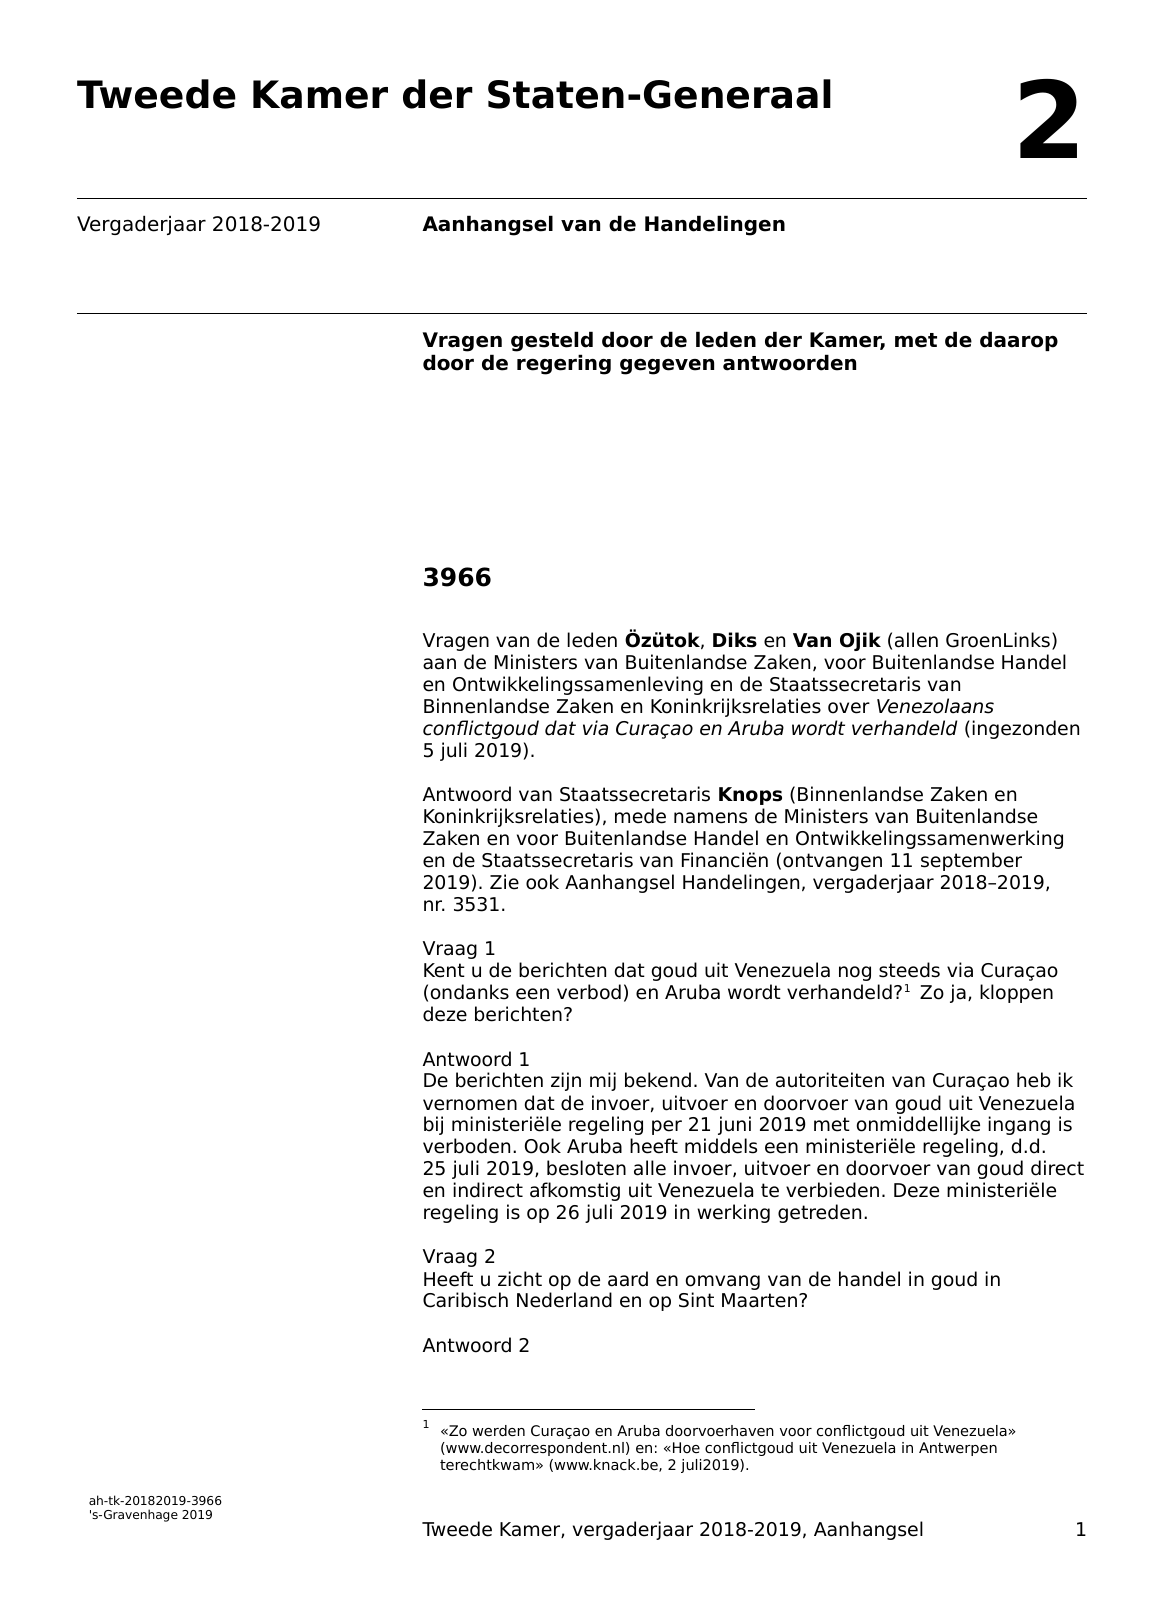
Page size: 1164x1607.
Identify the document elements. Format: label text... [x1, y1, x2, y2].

text Vraag 1 [422, 938, 1087, 960]
text Vragen van de leden Özütok, Diks en Van Ojik (allen GroenLinks) aan de Ministers van Buitenlandse Zaken, voor Buitenlandse Handel en Ontwikkelingssamenleving en de Staatssecretaris van Binnenlandse Zaken en Koninkrijksrelaties over Venezolaans conflictgoud dat via Curaçao en Aruba wordt verhandeld (ingezonden 5 juli 2019). [422, 630, 1087, 762]
text Heeft u zicht op de aard en omvang van de handel in goud in Caribisch Nederland en op Sint Maarten? [422, 1268, 1087, 1312]
text Kent u de berichten dat goud uit Venezuela nog steeds via Curaçao (ondanks een verbod) en Aruba wordt verhandeld? Zo ja, kloppen deze berichten? [422, 960, 1087, 1026]
table_cell Aanhangsel van de Handelingen [422, 199, 1087, 313]
text 3966 [422, 563, 1087, 592]
table_cell Vergaderjaar 2018-2019 [77, 199, 422, 313]
text «Zo werden Curaçao en Aruba doorvoerhaven voor conflictgoud uit Venezuela» (www.decorrespondent.nl) en: «Hoe conflictgoud uit Venezuela in Antwerpen terechtkwam» (www.knack.be, 2 juli2019). [422, 1418, 1087, 1474]
table_cell Vragen gesteld door de leden der Kamer, met de daarop door de regering gegeven antwoorden [422, 314, 1087, 375]
table_header Tweede Kamer der Staten-Generaal [77, 59, 886, 198]
table_header 2 [886, 59, 1087, 198]
text 's-Gravenhage 2019 [88, 1508, 323, 1522]
text De berichten zijn mij bekend. Van de autoriteiten van Curaçao heb ik vernomen dat de invoer, uitvoer en doorvoer van goud uit Venezuela bij ministeriële regeling per 21 juni 2019 met onmiddellijke ingang is verboden. Ook Aruba heeft middels een ministeriële regeling, d.d. 25 juli 2019, besloten alle invoer, uitvoer en doorvoer van goud direct en indirect afkomstig uit Venezuela te verbieden. Deze ministeriële regeling is op 26 juli 2019 in werking getreden. [422, 1070, 1087, 1224]
text ah-tk-20182019-3966 [88, 1494, 323, 1508]
text Antwoord 1 [422, 1048, 1087, 1070]
text Antwoord 2 [422, 1334, 1087, 1357]
text Antwoord van Staatssecretaris Knops (Binnenlandse Zaken en Koninkrijksrelaties), mede namens de Ministers van Buitenlandse Zaken en voor Buitenlandse Handel en Ontwikkelingssamenwerking en de Staatssecretaris van Financiën (ontvangen 11 september 2019). Zie ook Aanhangsel Handelingen, vergaderjaar 2018–2019, nr. 3531. [422, 784, 1087, 916]
table_cell [77, 314, 422, 375]
text Vraag 2 [422, 1246, 1087, 1268]
